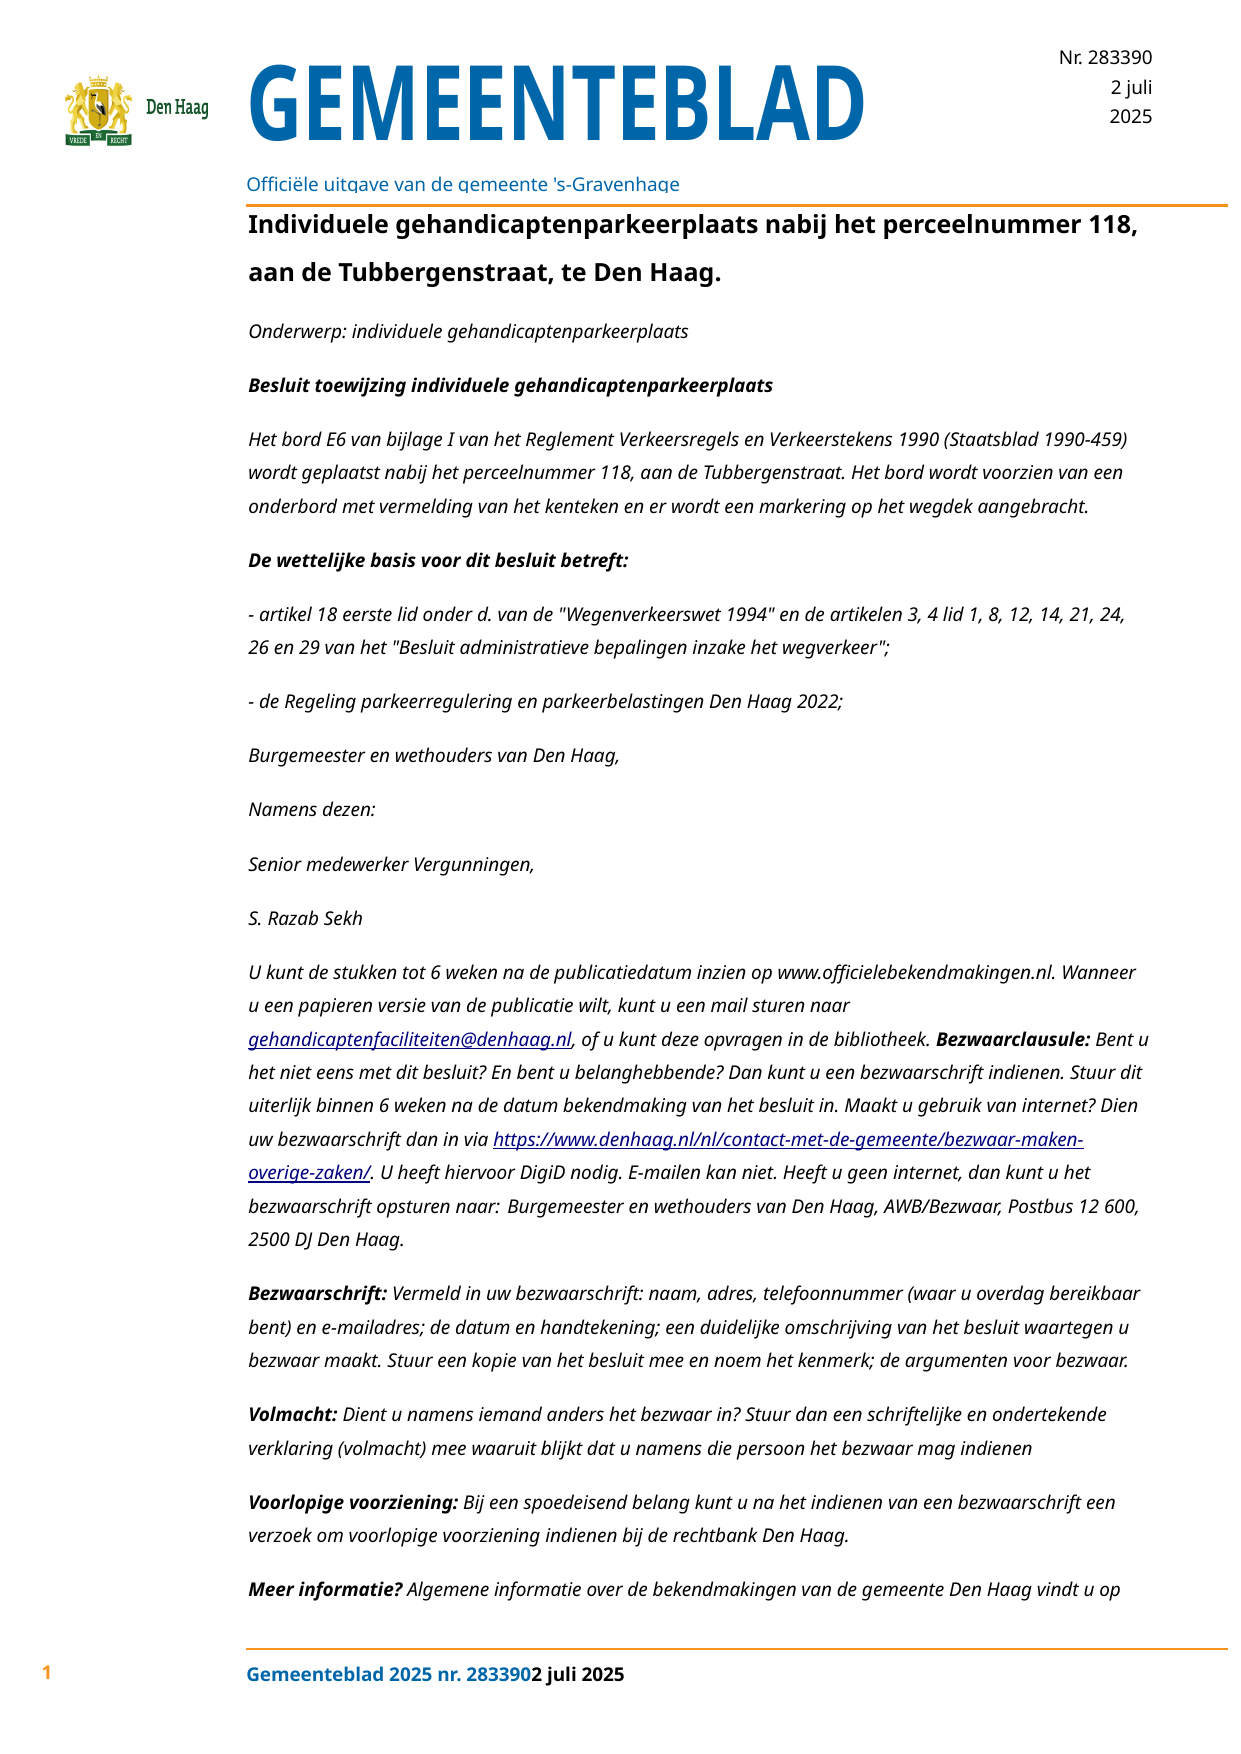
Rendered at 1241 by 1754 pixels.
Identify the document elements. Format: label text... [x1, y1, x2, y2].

text U kunt de stukken tot 6 weken na de publicatiedatum inzien op www.officielebekendmakingen.nl. Wanneer u een papieren versie van de publicatie wilt, kunt u een mail sturen naar gehandicaptenfaciliteiten@denhaag.nl, of u kunt deze opvragen in de bibliotheek. Bezwaarclausule: Bent u het niet eens met dit besluit? En bent u belanghebbende? Dan kunt u een bezwaarschrift indienen. Stuur dit uiterlijk binnen 6 weken na de datum bekendmaking van het besluit in. Maakt u gebruik van internet? Dien uw bezwaarschrift dan in via https://www.denhaag.nl/nl/contact-met-de-gemeente/bezwaar-maken-overige-zaken/. U heeft hiervoor DigiD nodig. E-mailen kan niet. Heeft u geen internet, dan kunt u het bezwaarschrift opsturen naar: Burgemeester en wethouders van Den Haag, AWB/Bezwaar, Postbus 12 600, 2500 DJ Den Haag. [248, 959, 1152, 1252]
text Bezwaarschrift: Vermeld in uw bezwaarschrift: naam, adres, telefoonnummer (waar u overdag bereikbaar bent) en e-mailadres; de datum en handtekening; een duidelijke omschrijving van het besluit waartegen u bezwaar maakt. Stuur een kopie van het besluit mee en noem het kenmerk; de argumenten voor bezwaar. [248, 1280, 1152, 1373]
text Onderwerp: individuele gehandicaptenparkeerplaats [248, 318, 1152, 344]
text Senior medewerker Vergunningen, [248, 851, 1152, 876]
text Meer informatie? Algemene informatie over de bekendmakingen van de gemeente Den Haag vindt u op [248, 1576, 1152, 1602]
text Namens dezen: [248, 797, 1152, 822]
text De wettelijke basis voor dit besluit betreft: [248, 547, 1152, 573]
text Voorlopige voorziening: Bij een spoedeisend belang kunt u na het indienen van een bezwaarschrift een verzoek om voorlopige voorziening indienen bij de rechtbank Den Haag. [248, 1489, 1152, 1548]
text Het bord E6 van bijlage I van het Reglement Verkeersregels en Verkeerstekens 1990 (Staatsblad 1990-459) wordt geplaatst nabij het perceelnummer 118, aan de Tubbergenstraat. Het bord wordt voorzien van een onderbord met vermelding van het kenteken en er wordt een markering op het wegdek aangebracht. [248, 426, 1152, 519]
text S. Razab Sekh [248, 905, 1152, 931]
text Besluit toewijzing individuele gehandicaptenparkeerplaats [248, 372, 1152, 398]
text Individuele gehandicaptenparkeerplaats nabij het perceelnummer 118, aan de Tubbergenstraat, te Den Haag. [248, 207, 1152, 288]
text Burgemeester en wethouders van Den Haag, [248, 743, 1152, 768]
text - de Regeling parkeerregulering en parkeerbelastingen Den Haag 2022; [248, 688, 1152, 714]
text Volmacht: Dient u namens iemand anders het bezwaar in? Stuur dan een schriftelijke en ondertekende verklaring (volmacht) mee waaruit blijkt dat u namens die persoon het bezwaar mag indienen [248, 1401, 1152, 1461]
picture [41, 47, 231, 172]
text - artikel 18 eerste lid onder d. van de "Wegenverkeerswet 1994" en de artikelen 3, 4 lid 1, 8, 12, 14, 21, 24, 26 en 29 van het "Besluit administratieve bepalingen inzake het wegverkeer"; [248, 601, 1152, 660]
